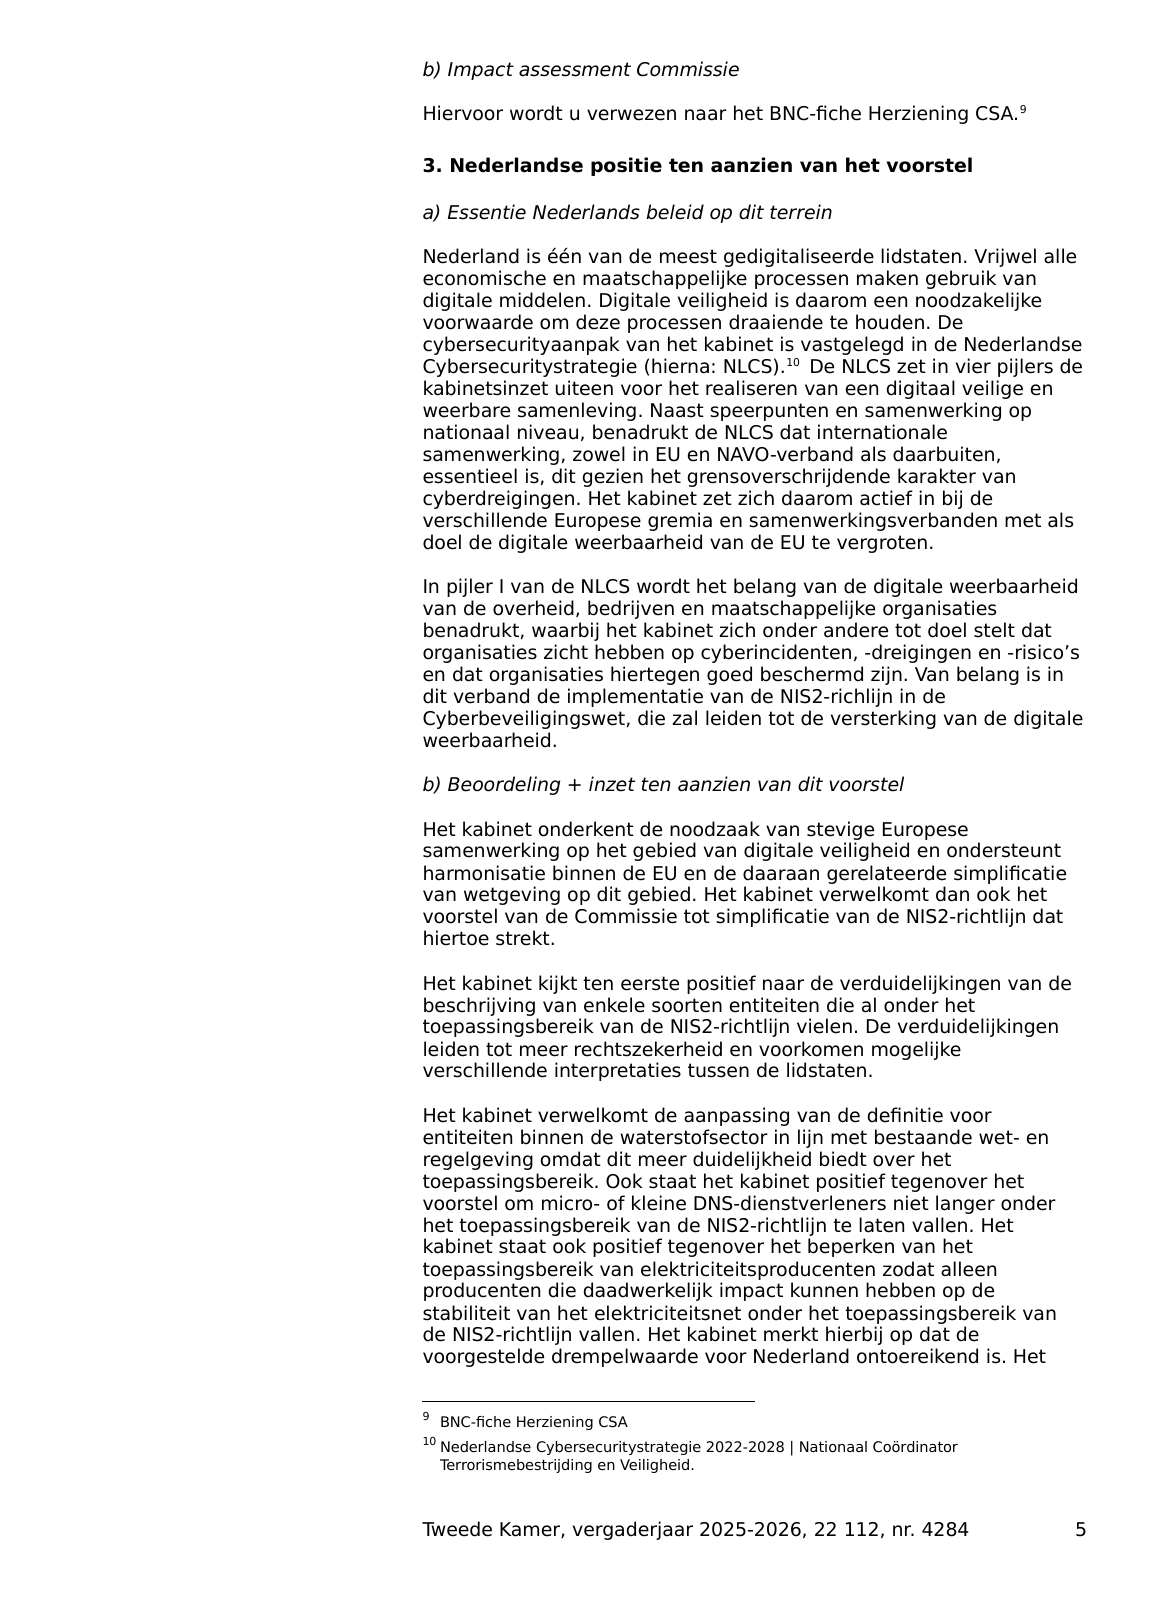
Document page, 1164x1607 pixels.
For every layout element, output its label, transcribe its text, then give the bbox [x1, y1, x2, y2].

text BNC-fiche Herziening CSA [422, 1410, 1087, 1432]
subtitle b) Beoordeling + inzet ten aanzien van dit voorstel [422, 774, 1087, 796]
text Nederlandse Cybersecuritystrategie 2022-2028 | Nationaal Coördinator Terrorismebestrijding en Veiligheid. [422, 1435, 1087, 1474]
subtitle b) Impact assessment Commissie [422, 59, 1087, 81]
text Het kabinet verwelkomt de aanpassing van de definitie voor entiteiten binnen de waterstofsector in lijn met bestaande wet- en regelgeving omdat dit meer duidelijkheid biedt over het toepassingsbereik. Ook staat het kabinet positief tegenover het voorstel om micro- of kleine DNS-dienstverleners niet langer onder het toepassingsbereik van de NIS2-richtlijn te laten vallen. Het kabinet staat ook positief tegenover het beperken van het toepassingsbereik van elektriciteitsproducenten zodat alleen producenten die daadwerkelijk impact kunnen hebben op de stabiliteit van het elektriciteitsnet onder het toepassingsbereik van de NIS2-richtlijn vallen. Het kabinet merkt hierbij op dat de voorgestelde drempelwaarde voor Nederland ontoereikend is. Het [422, 1104, 1087, 1368]
subtitle 3. Nederlandse positie ten aanzien van het voorstel [422, 155, 1087, 177]
text Het kabinet kijkt ten eerste positief naar de verduidelijkingen van de beschrijving van enkele soorten entiteiten die al onder het toepassingsbereik van de NIS2-richtlijn vielen. De verduidelijkingen leiden tot meer rechtszekerheid en voorkomen mogelijke verschillende interpretaties tussen de lidstaten. [422, 972, 1087, 1082]
text Nederland is één van de meest gedigitaliseerde lidstaten. Vrijwel alle economische en maatschappelijke processen maken gebruik van digitale middelen. Digitale veiligheid is daarom een noodzakelijke voorwaarde om deze processen draaiende te houden. De cybersecurityaanpak van het kabinet is vastgelegd in de Nederlandse Cybersecuritystrategie (hierna: NLCS). De NLCS zet in vier pijlers de kabinetsinzet uiteen voor het realiseren van een digitaal veilige en weerbare samenleving. Naast speerpunten en samenwerking op nationaal niveau, benadrukt de NLCS dat internationale samenwerking, zowel in EU en NAVO-verband als daarbuiten, essentieel is, dit gezien het grensoverschrijdende karakter van cyberdreigingen. Het kabinet zet zich daarom actief in bij de verschillende Europese gremia en samenwerkingsverbanden met als doel de digitale weerbaarheid van de EU te vergroten. [422, 246, 1087, 554]
text In pijler I van de NLCS wordt het belang van de digitale weerbaarheid van de overheid, bedrijven en maatschappelijke organisaties benadrukt, waarbij het kabinet zich onder andere tot doel stelt dat organisaties zicht hebben op cyberincidenten, -dreigingen en -risico’s en dat organisaties hiertegen goed beschermd zijn. Van belang is in dit verband de implementatie van de NIS2-richlijn in de Cyberbeveiligingswet, die zal leiden tot de versterking van de digitale weerbaarheid. [422, 576, 1087, 752]
text Hiervoor wordt u verwezen naar het BNC-fiche Herziening CSA. [422, 103, 1087, 125]
subtitle a) Essentie Nederlands beleid op dit terrein [422, 202, 1087, 224]
text Het kabinet onderkent de noodzaak van stevige Europese samenwerking op het gebied van digitale veiligheid en ondersteunt harmonisatie binnen de EU en de daaraan gerelateerde simplificatie van wetgeving op dit gebied. Het kabinet verwelkomt dan ook het voorstel van de Commissie tot simplificatie van de NIS2-richtlijn dat hiertoe strekt. [422, 818, 1087, 950]
